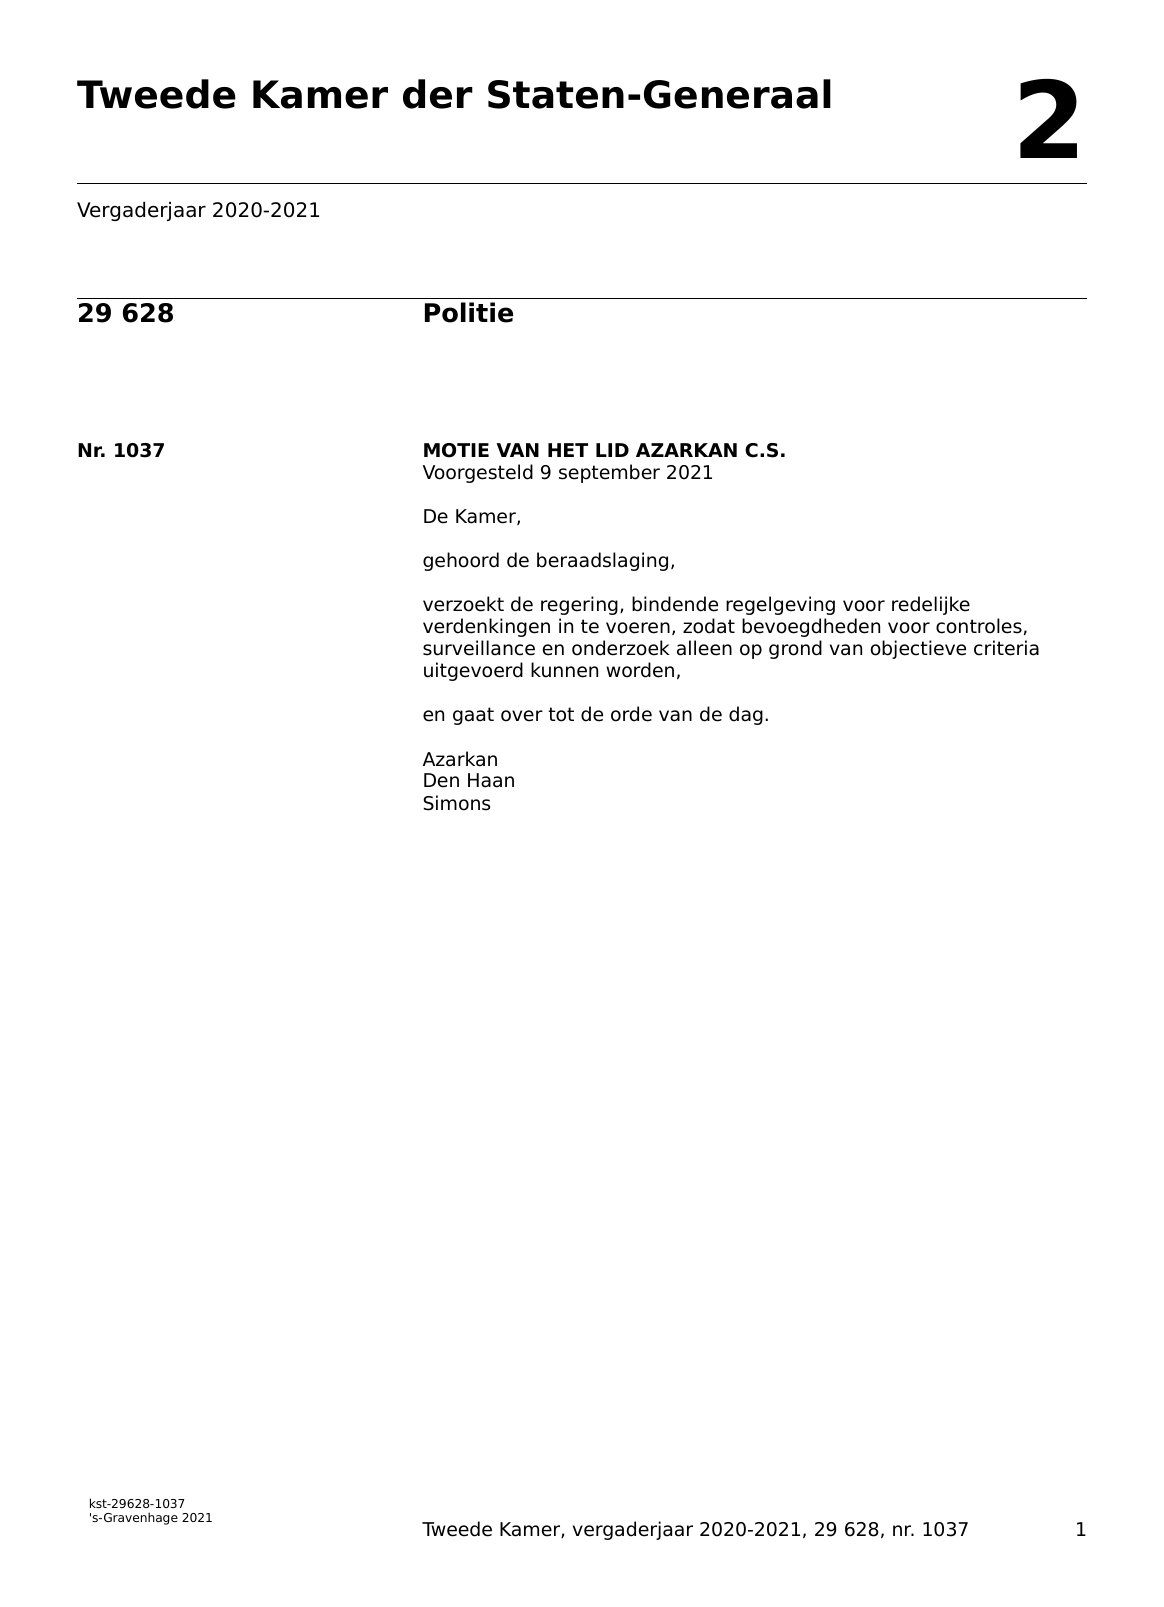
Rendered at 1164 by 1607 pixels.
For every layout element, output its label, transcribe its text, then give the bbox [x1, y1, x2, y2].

table_header Tweede Kamer der Staten-Generaal [77, 59, 886, 183]
text 's-Gravenhage 2021 [88, 1511, 323, 1525]
text Voorgesteld 9 september 2021 [422, 462, 1087, 484]
text en gaat over tot de orde van de dag. [422, 704, 1087, 726]
text Simons [422, 792, 1087, 814]
text Azarkan [422, 748, 1087, 770]
table_cell Vergaderjaar 2020-2021 [77, 184, 1087, 298]
subtitle Nr. 1037 MOTIE VAN HET LID AZARKAN C.S. [77, 440, 1087, 462]
text gehoord de beraadslaging, [422, 550, 1087, 572]
table_header 2 [886, 59, 1087, 183]
text kst-29628-1037 [88, 1497, 323, 1511]
text Den Haan [422, 770, 1087, 792]
text verzoekt de regering, bindende regelgeving voor redelijke verdenkingen in te voeren, zodat bevoegdheden voor controles, surveillance en onderzoek alleen op grond van objectieve criteria uitgevoerd kunnen worden, [422, 594, 1087, 682]
text De Kamer, [422, 506, 1087, 528]
subtitle 29 628 Politie [77, 299, 1087, 329]
